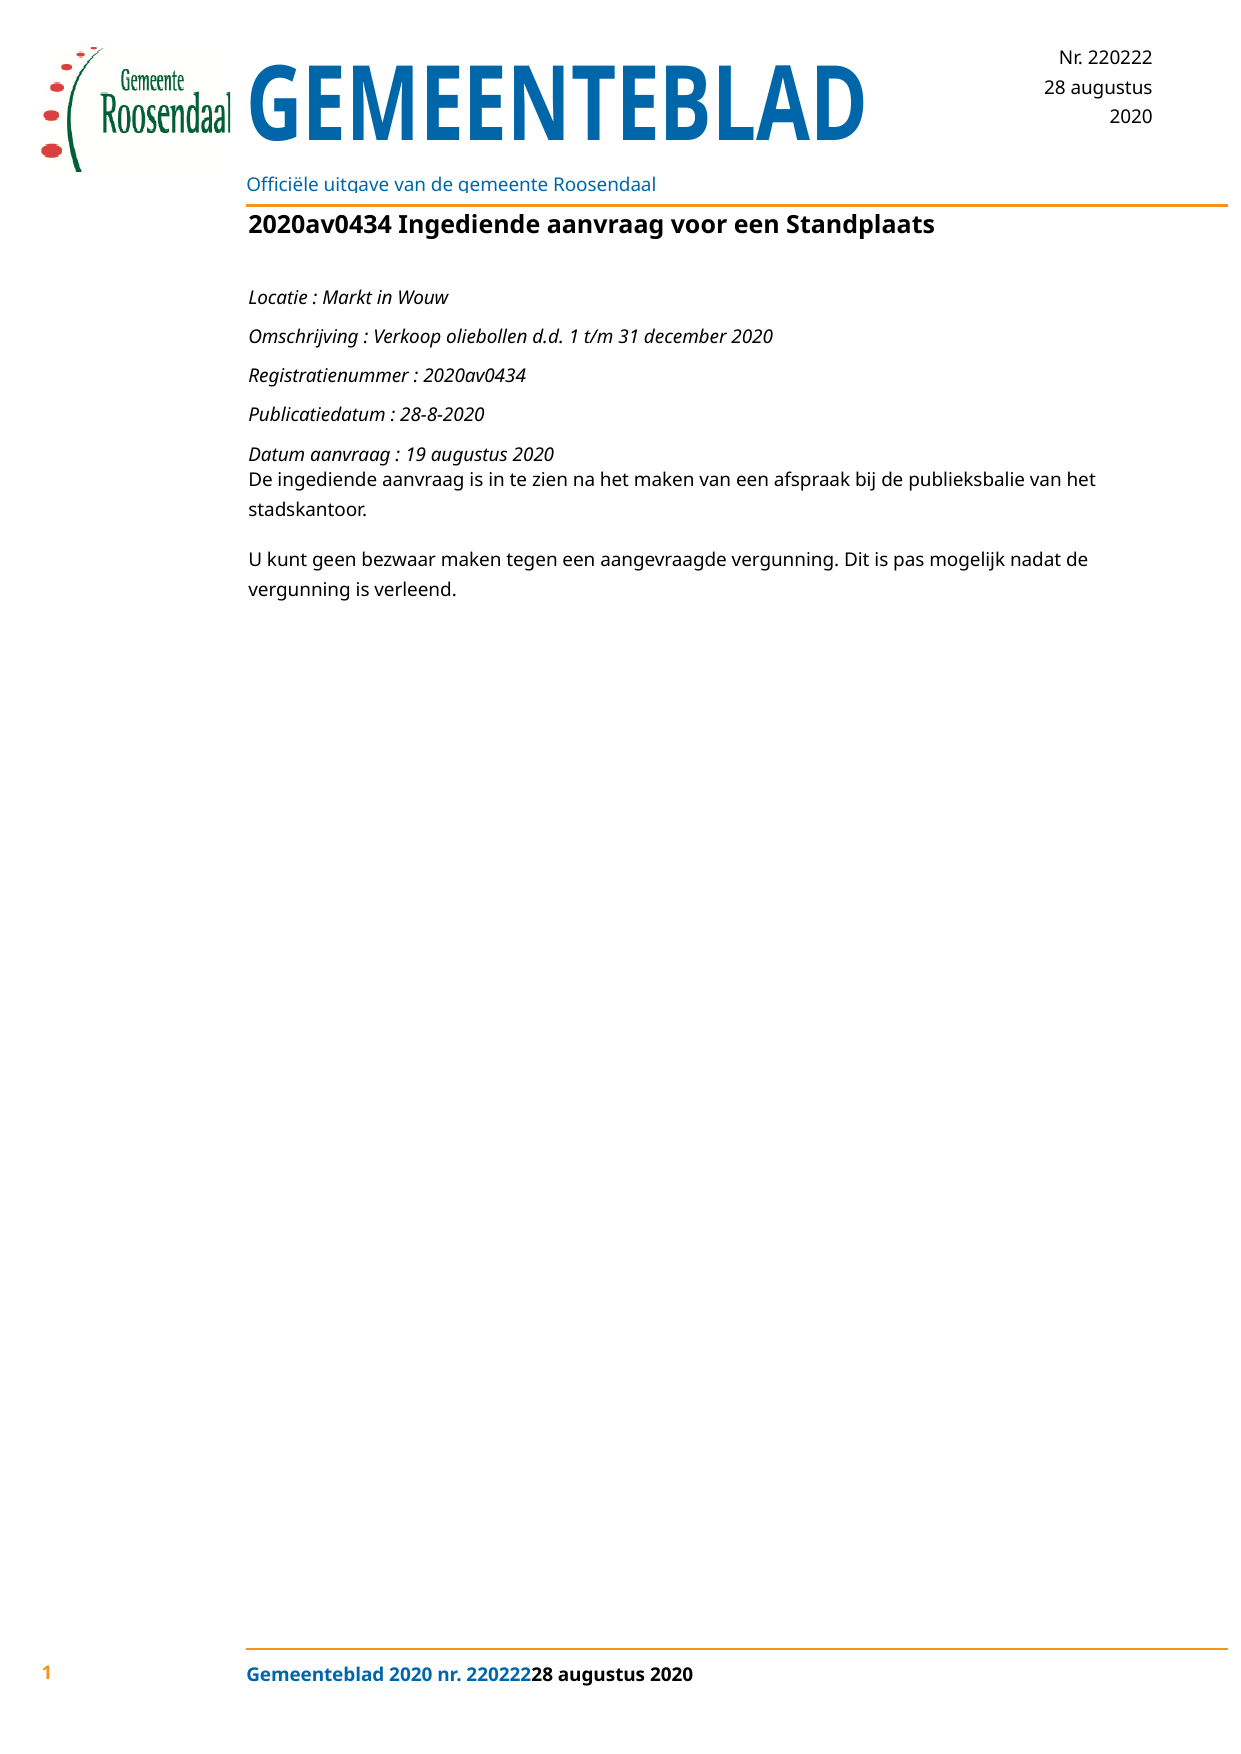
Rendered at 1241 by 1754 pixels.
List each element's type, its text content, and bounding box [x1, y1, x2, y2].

text U kunt geen bezwaar maken tegen een aangevraagde vergunning. Dit is pas mogelijk nadat de vergunning is verleend. [248, 547, 1152, 602]
text 2020av0434 Ingediende aanvraag voor een Standplaats [248, 207, 1152, 241]
text De ingediende aanvraag is in te zien na het maken van een afspraak bij de publieksbalie van het stadskantoor. [248, 467, 1152, 522]
text Omschrijving : Verkoop oliebollen d.d. 1 t/m 31 december 2020 [248, 323, 1152, 349]
text Locatie : Markt in Wouw [248, 284, 1152, 309]
picture [41, 47, 231, 172]
text Datum aanvraag : 19 augustus 2020 [248, 441, 1152, 467]
text Publicatiedatum : 28-8-2020 [248, 402, 1152, 427]
text Registratienummer : 2020av0434 [248, 362, 1152, 388]
